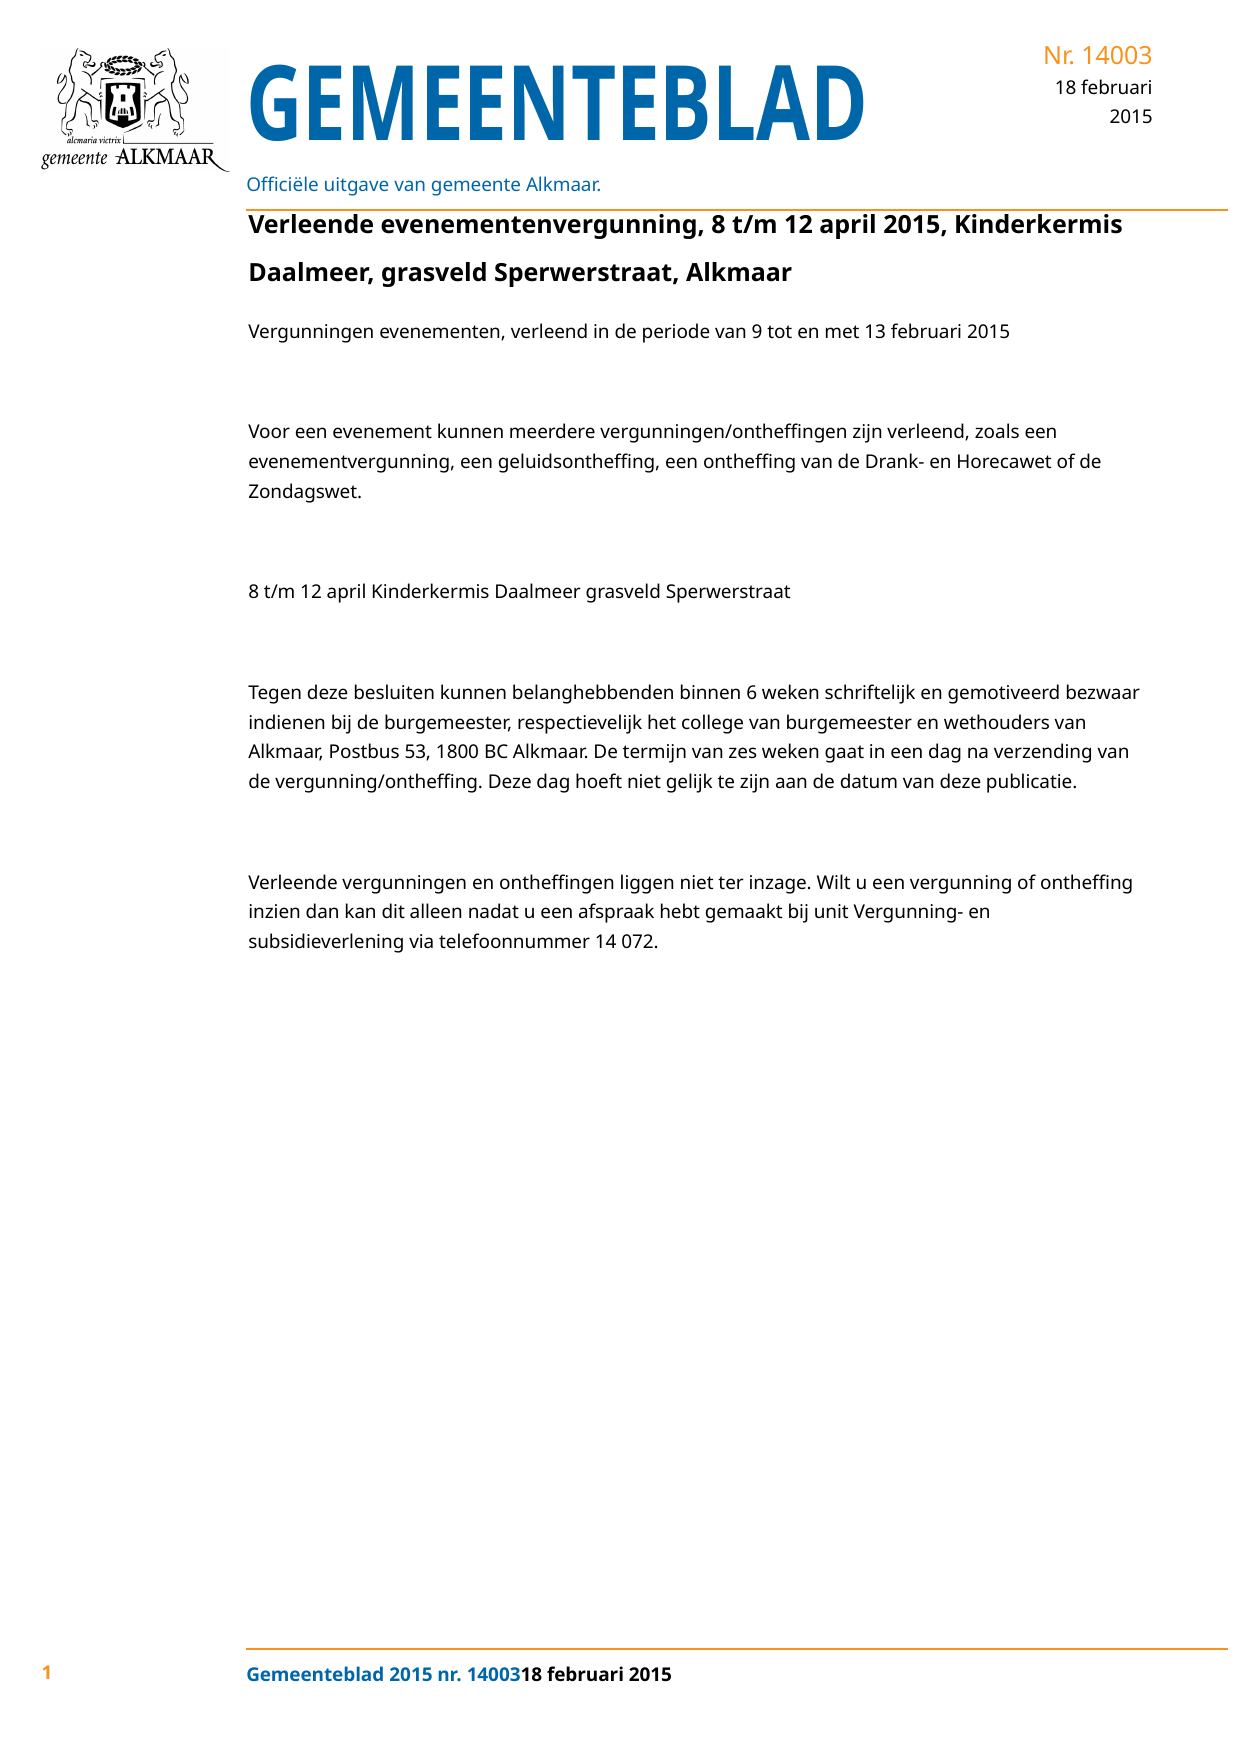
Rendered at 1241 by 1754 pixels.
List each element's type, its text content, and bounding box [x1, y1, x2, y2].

picture [41, 47, 231, 172]
text Verleende vergunningen en ontheffingen liggen niet ter inzage. Wilt u een vergunning of ontheffing inzien dan kan dit alleen nadat u een afspraak hebt gemaakt bij unit Vergunning- en subsidieverlening via telefoonnummer 14 072. [248, 869, 1152, 954]
text Vergunningen evenementen, verleend in de periode van 9 tot en met 13 februari 2015 [248, 318, 1152, 344]
text Verleende evenementenvergunning, 8 t/m 12 april 2015, Kinderkermis Daalmeer, grasveld Sperwerstraat, Alkmaar [248, 211, 1152, 288]
text 8 t/m 12 april Kinderkermis Daalmeer grasveld Sperwerstraat [248, 579, 1152, 604]
text Tegen deze besluiten kunnen belanghebbenden binnen 6 weken schriftelijk en gemotiveerd bezwaar indienen bij de burgemeester, respectievelijk het college van burgemeester en wethouders van Alkmaar, Postbus 53, 1800 BC Alkmaar. De termijn van zes weken gaat in een dag na verzending van de vergunning/ontheffing. Deze dag hoeft niet gelijk te zijn aan de datum van deze publicatie. [248, 679, 1152, 794]
text Voor een evenement kunnen meerdere vergunningen/ontheffingen zijn verleend, zoals een evenementvergunning, een geluidsontheffing, een ontheffing van de Drank- en Horecawet of de Zondagswet. [248, 419, 1152, 504]
